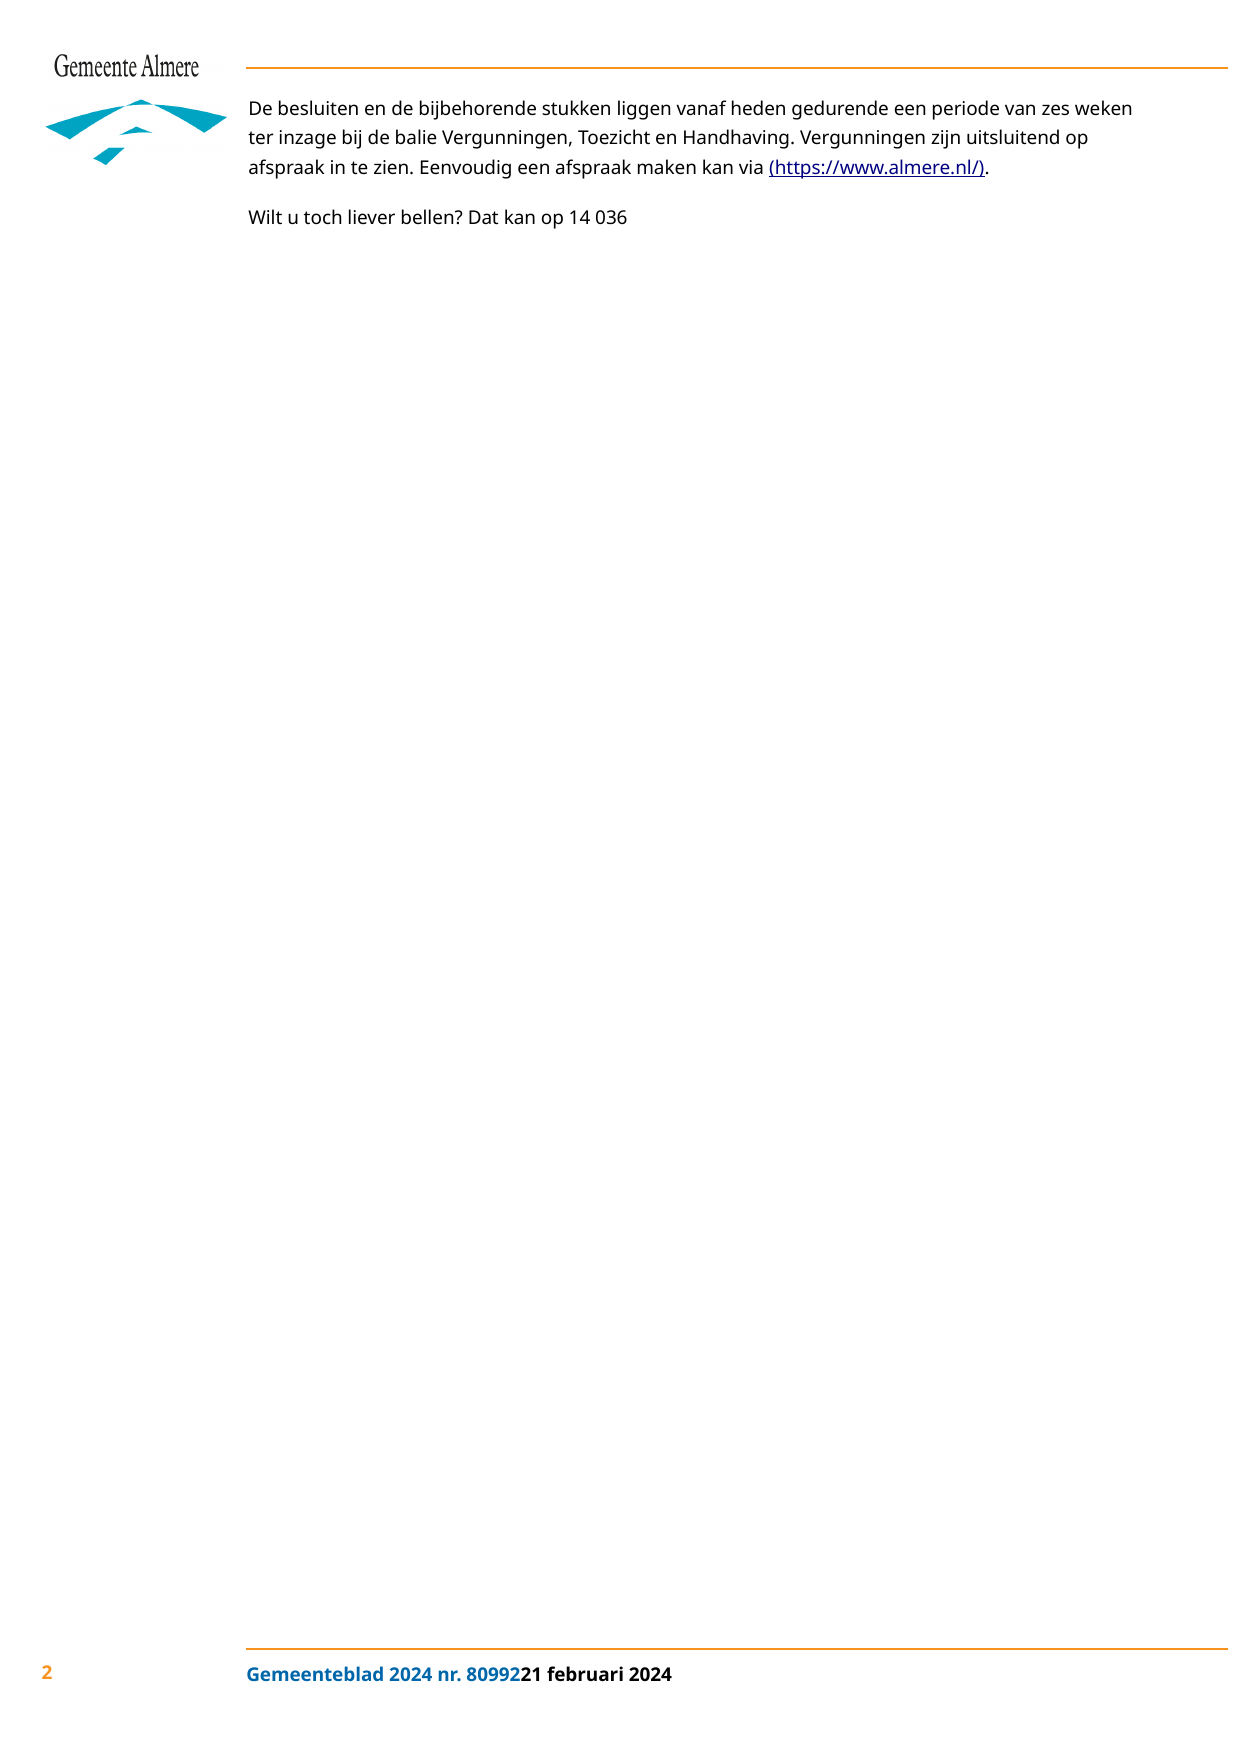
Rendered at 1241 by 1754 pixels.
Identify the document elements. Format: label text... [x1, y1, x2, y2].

picture [41, 47, 231, 172]
text Wilt u toch liever bellen? Dat kan op 14 036 [248, 204, 1152, 230]
text De besluiten en de bijbehorende stukken liggen vanaf heden gedurende een periode van zes weken ter inzage bij de balie Vergunningen, Toezicht en Handhaving. Vergunningen zijn uitsluitend op afspraak in te zien. Eenvoudig een afspraak maken kan via (https://www.almere.nl/). [248, 95, 1152, 180]
